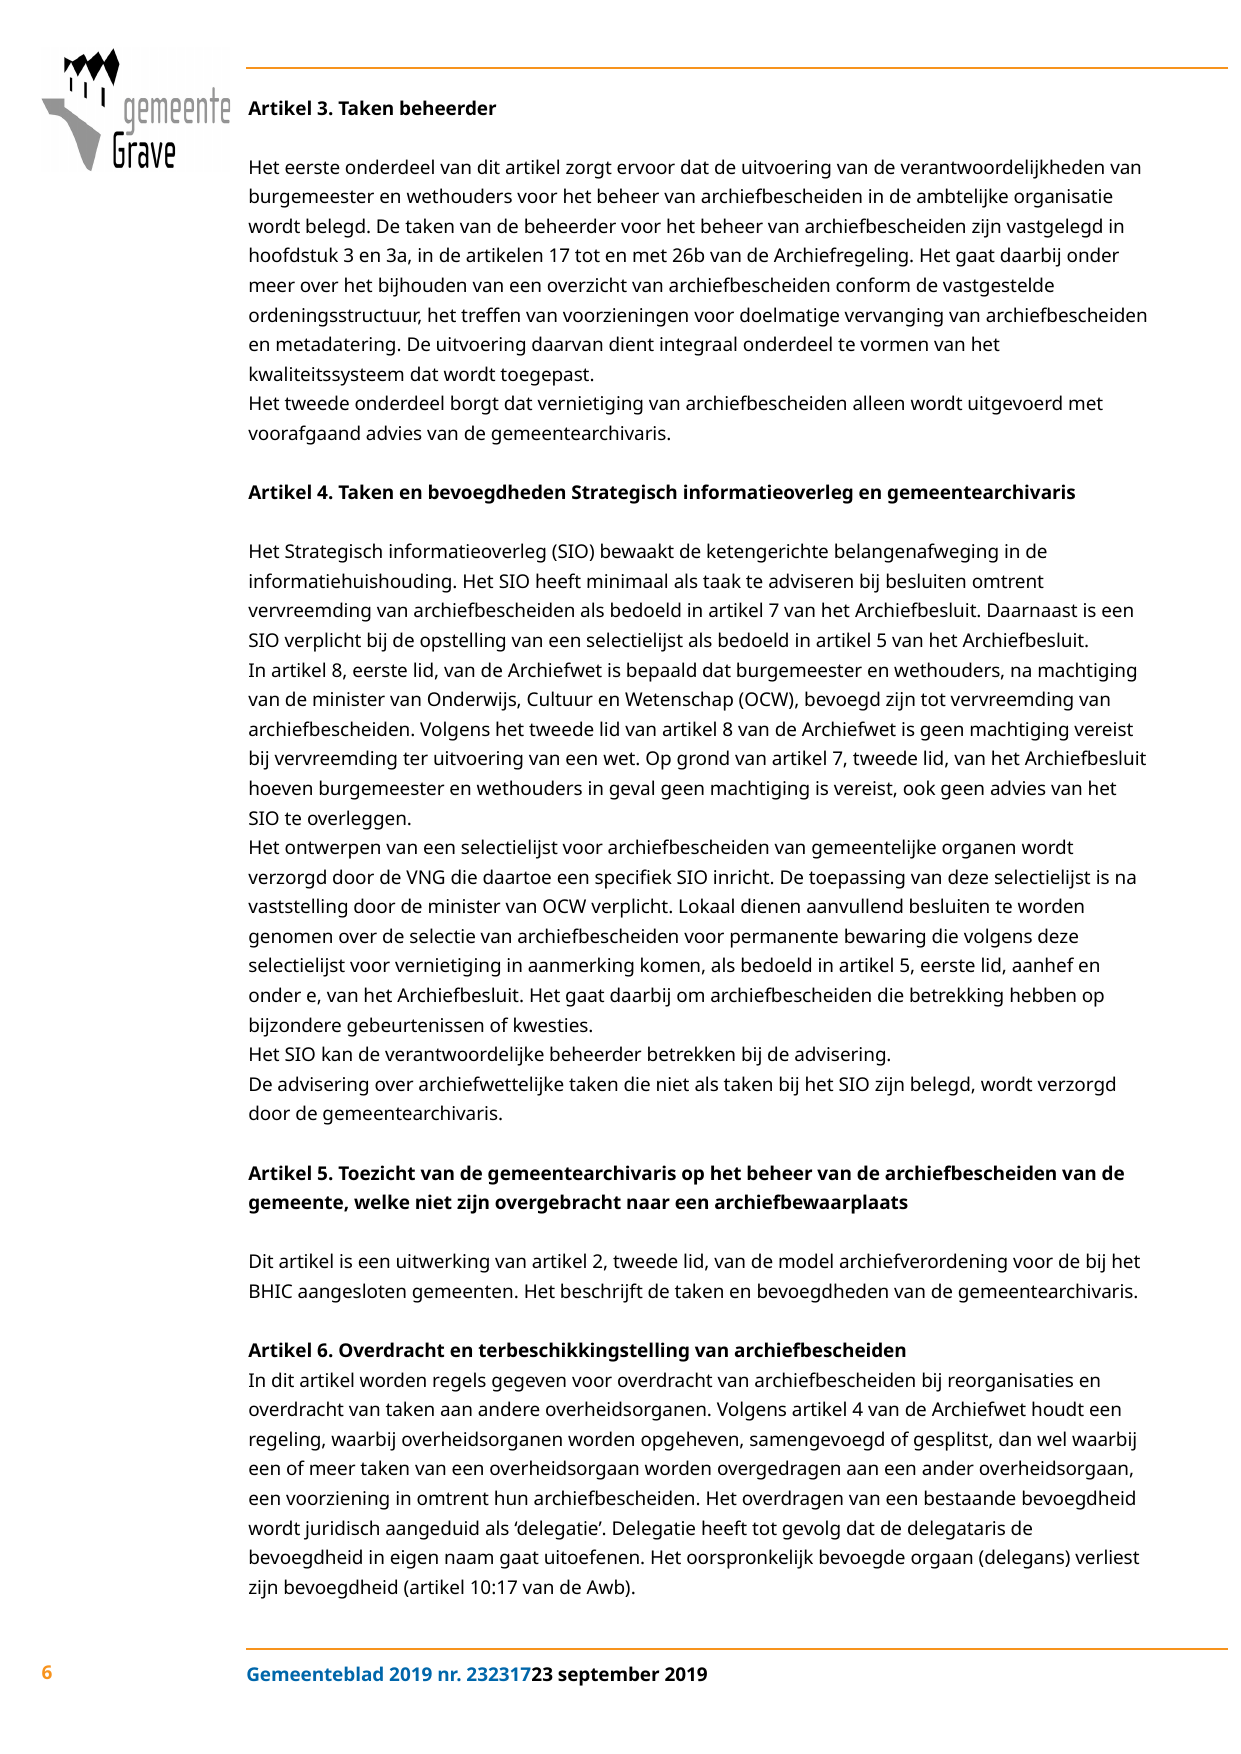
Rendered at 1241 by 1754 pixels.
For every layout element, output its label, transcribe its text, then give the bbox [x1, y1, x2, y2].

text In dit artikel worden regels gegeven voor overdracht van archiefbescheiden bij reorganisaties en overdracht van taken aan andere overheidsorganen. Volgens artikel 4 van de Archiefwet houdt een regeling, waarbij overheidsorganen worden opgeheven, samengevoegd of gesplitst, dan wel waarbij een of meer taken van een overheidsorgaan worden overgedragen aan een ander overheidsorgaan, een voorziening in omtrent hun archiefbescheiden. Het overdragen van een bestaande bevoegdheid wordt juridisch aangeduid als ‘delegatie’. Delegatie heeft tot gevolg dat de delegataris de bevoegdheid in eigen naam gaat uitoefenen. Het oorspronkelijk bevoegde orgaan (delegans) verliest zijn bevoegdheid (artikel 10:17 van de Awb). [248, 1367, 1152, 1600]
text Het Strategisch informatieoverleg (SIO) bewaakt de ketengerichte belangenafweging in de informatiehuishouding. Het SIO heeft minimaal als taak te adviseren bij besluiten omtrent vervreemding van archiefbescheiden als bedoeld in artikel 7 van het Archiefbesluit. Daarnaast is een SIO verplicht bij de opstelling van een selectielijst als bedoeld in artikel 5 van het Archiefbesluit. [248, 538, 1152, 653]
text Het eerste onderdeel van dit artikel zorgt ervoor dat de uitvoering van de verantwoordelijkheden van burgemeester en wethouders voor het beheer van archiefbescheiden in de ambtelijke organisatie wordt belegd. De taken van de beheerder voor het beheer van archiefbescheiden zijn vastgelegd in hoofdstuk 3 en 3a, in de artikelen 17 tot en met 26b van de Archiefregeling. Het gaat daarbij onder meer over het bijhouden van een overzicht van archiefbescheiden conform de vastgestelde ordeningsstructuur, het treffen van voorzieningen voor doelmatige vervanging van archiefbescheiden en metadatering. De uitvoering daarvan dient integraal onderdeel te vormen van het kwaliteitssysteem dat wordt toegepast. [248, 154, 1152, 387]
text In artikel 8, eerste lid, van de Archiefwet is bepaald dat burgemeester en wethouders, na machtiging van de minister van Onderwijs, Cultuur en Wetenschap (OCW), bevoegd zijn tot vervreemding van archiefbescheiden. Volgens het tweede lid van artikel 8 van de Archiefwet is geen machtiging vereist bij vervreemding ter uitvoering van een wet. Op grond van artikel 7, tweede lid, van het Archiefbesluit hoeven burgemeester en wethouders in geval geen machtiging is vereist, ook geen advies van het SIO te overleggen. [248, 657, 1152, 831]
text Het ontwerpen van een selectielijst voor archiefbescheiden van gemeentelijke organen wordt verzorgd door de VNG die daartoe een specifiek SIO inricht. De toepassing van deze selectielijst is na vaststelling door de minister van OCW verplicht. Lokaal dienen aanvullend besluiten te worden genomen over de selectie van archiefbescheiden voor permanente bewaring die volgens deze selectielijst voor vernietiging in aanmerking komen, als bedoeld in artikel 5, eerste lid, aanhef en onder e, van het Archiefbesluit. Het gaat daarbij om archiefbescheiden die betrekking hebben op bijzondere gebeurtenissen of kwesties. [248, 834, 1152, 1038]
text Dit artikel is een uitwerking van artikel 2, tweede lid, van de model archiefverordening voor de bij het BHIC aangesloten gemeenten. Het beschrijft de taken en bevoegdheden van de gemeentearchivaris. [248, 1248, 1152, 1304]
text Artikel 3. Taken beheerder [248, 95, 1152, 121]
text Het SIO kan de verantwoordelijke beheerder betrekken bij de advisering. [248, 1041, 1152, 1067]
text De advisering over archiefwettelijke taken die niet als taken bij het SIO zijn belegd, wordt verzorgd door de gemeentearchivaris. [248, 1071, 1152, 1126]
text Artikel 6. Overdracht en terbeschikkingstelling van archiefbescheiden [248, 1337, 1152, 1363]
text Artikel 4. Taken en bevoegdheden Strategisch informatieoverleg en gemeentearchivaris [248, 479, 1152, 505]
picture [41, 47, 231, 172]
text Het tweede onderdeel borgt dat vernietiging van archiefbescheiden alleen wordt uitgevoerd met voorafgaand advies van de gemeentearchivaris. [248, 391, 1152, 446]
text Artikel 5. Toezicht van de gemeentearchivaris op het beheer van de archiefbescheiden van de gemeente, welke niet zijn overgebracht naar een archiefbewaarplaats [248, 1160, 1152, 1215]
